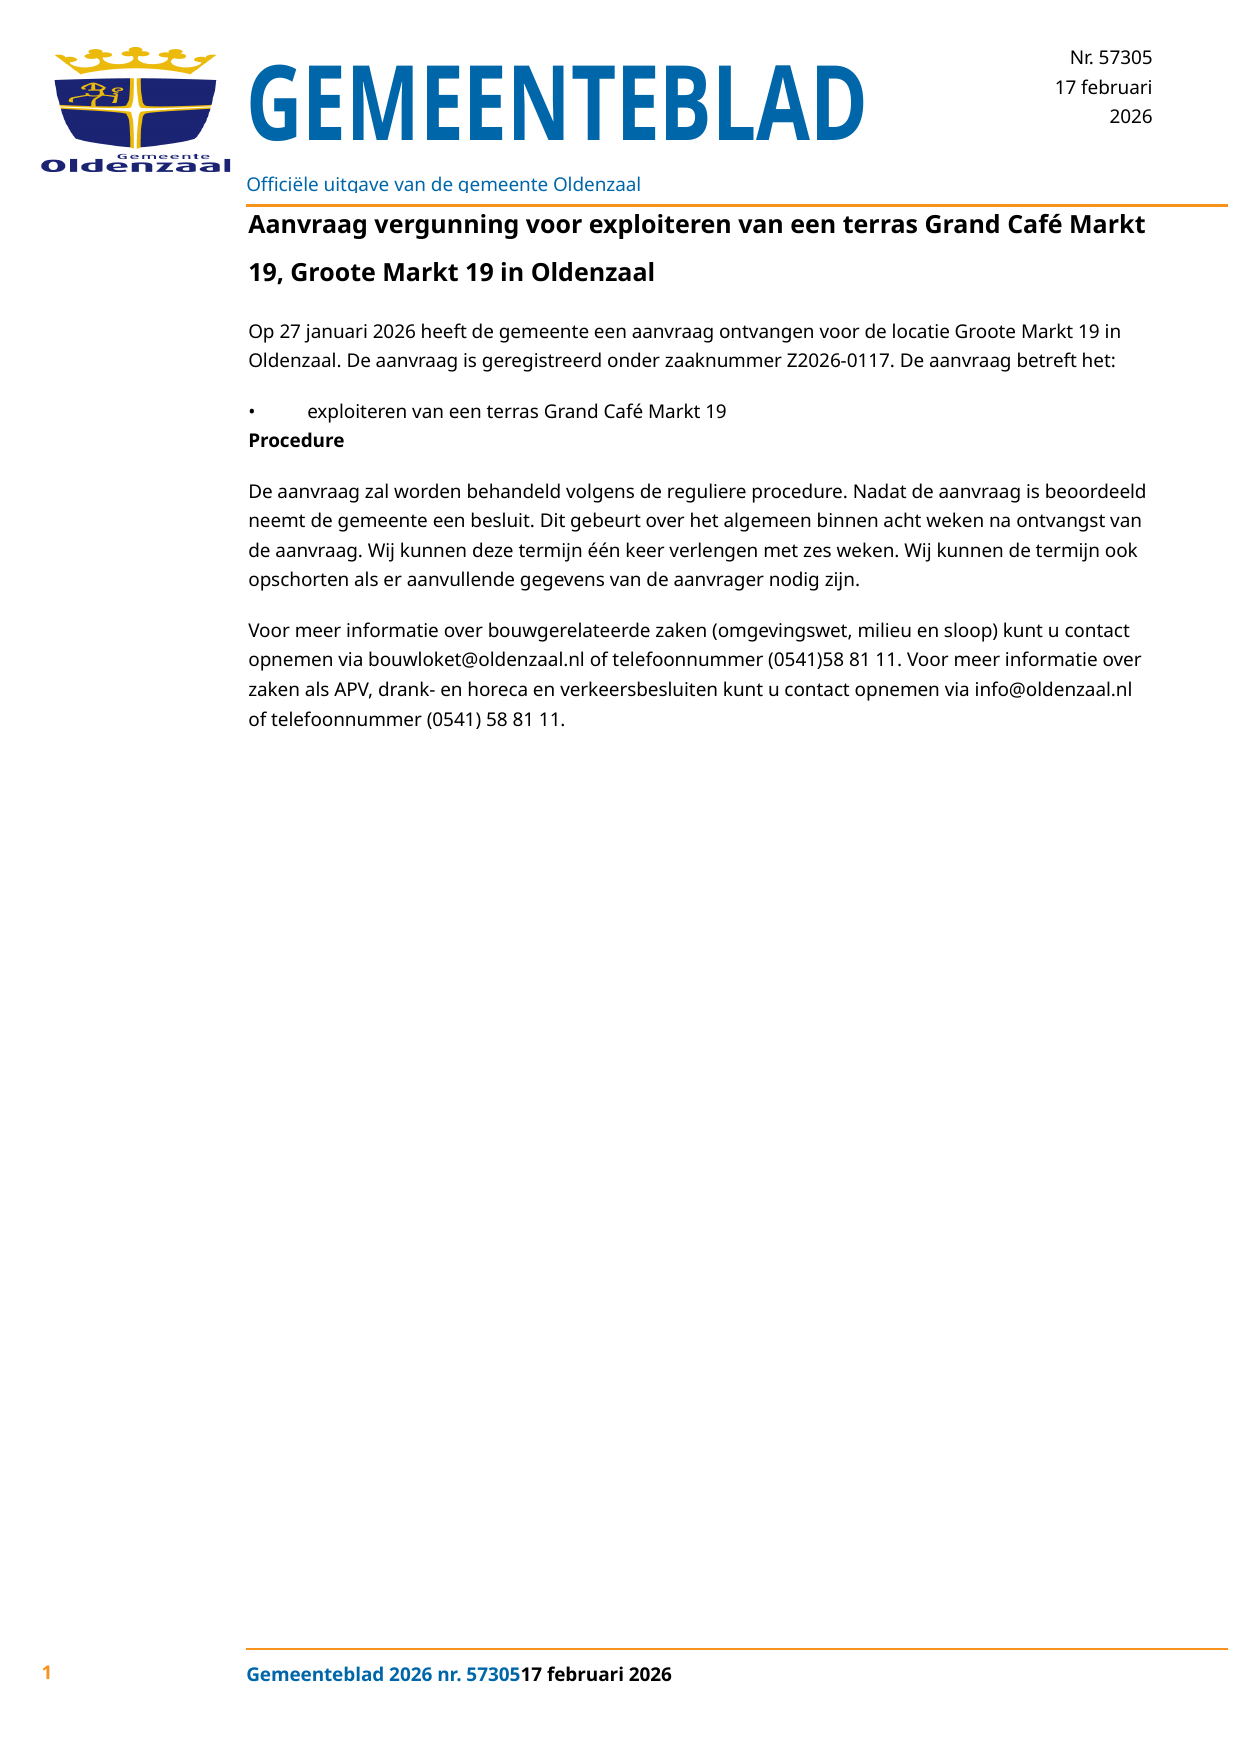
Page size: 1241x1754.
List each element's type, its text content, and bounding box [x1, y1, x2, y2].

text Voor meer informatie over bouwgerelateerde zaken (omgevingswet, milieu en sloop) kunt u contact opnemen via bouwloket@oldenzaal.nl of telefoonnummer (0541)58 81 11. Voor meer informatie over zaken als APV, drank- en horeca en verkeersbesluiten kunt u contact opnemen via info@oldenzaal.nl of telefoonnummer (0541) 58 81 11. [248, 617, 1152, 732]
picture [41, 47, 231, 172]
text Op 27 januari 2026 heeft de gemeente een aanvraag ontvangen voor de locatie Groote Markt 19 in Oldenzaal. De aanvraag is geregistreerd onder zaaknummer Z2026-0117. De aanvraag betreft het: [248, 318, 1152, 373]
text De aanvraag zal worden behandeld volgens de reguliere procedure. Nadat de aanvraag is beoordeeld neemt de gemeente een besluit. Dit gebeurt over het algemeen binnen acht weken na ontvangst van de aanvraag. Wij kunnen deze termijn één keer verlengen met zes weken. Wij kunnen de termijn ook opschorten als er aanvullende gegevens van de aanvrager nodig zijn. [248, 478, 1152, 592]
list exploiteren van een terras Grand Café Markt 19 [248, 398, 1152, 424]
text Procedure [248, 427, 1152, 453]
text Aanvraag vergunning voor exploiteren van een terras Grand Café Markt 19, Groote Markt 19 in Oldenzaal [248, 207, 1152, 288]
